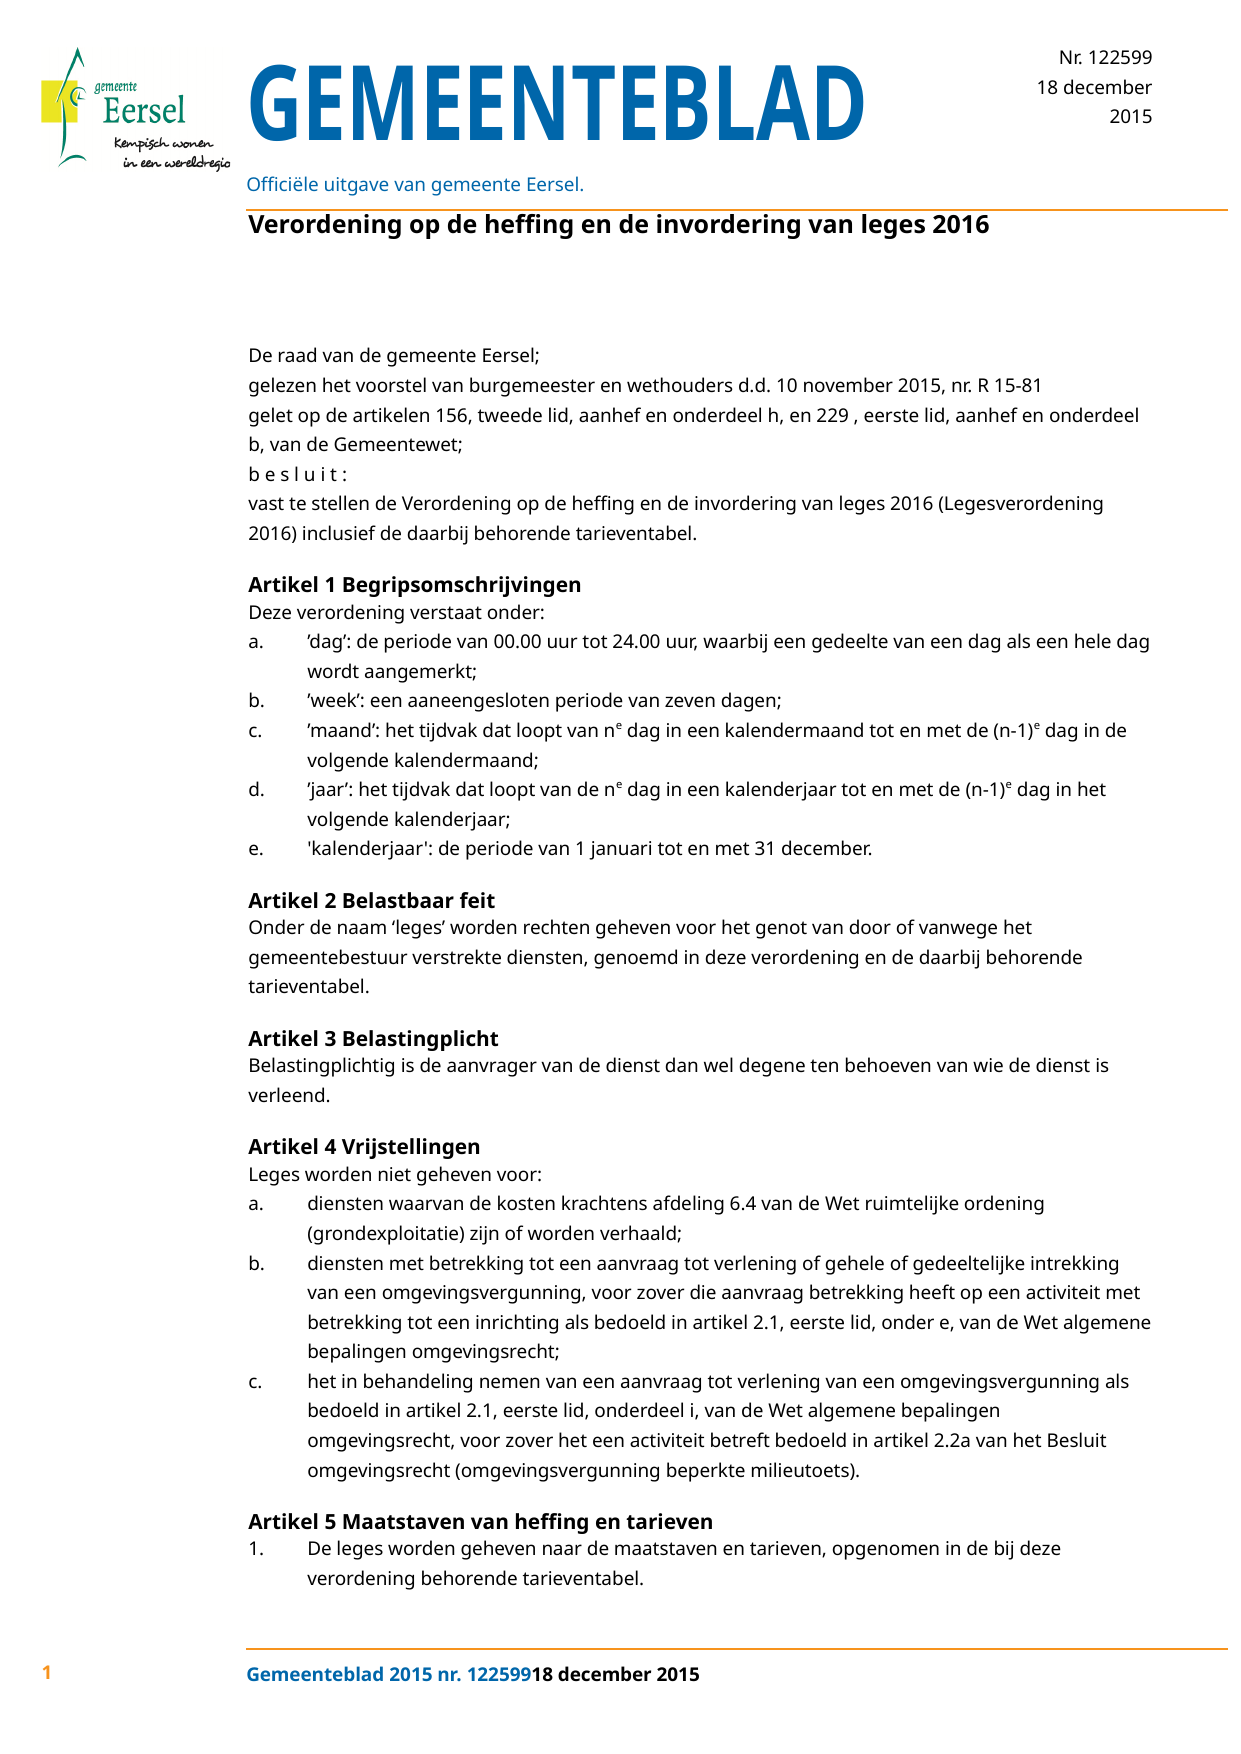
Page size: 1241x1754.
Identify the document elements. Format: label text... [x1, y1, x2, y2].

text gelezen het voorstel van burgemeester en wethouders d.d. 10 november 2015, nr. R 15-81 [248, 372, 1152, 398]
text b e s l u i t : [248, 461, 1152, 487]
list diensten met betrekking tot een aanvraag tot verlening of gehele of gedeeltelijke intrekking van een omgevingsvergunning, voor zover die aanvraag betrekking heeft op een activiteit met betrekking tot een inrichting als bedoeld in artikel 2.1, eerste lid, onder e, van de Wet algemene bepalingen omgevingsrecht; [248, 1250, 1152, 1364]
text Artikel 3 Belastingplicht [248, 1024, 1152, 1052]
text Belastingplichtig is de aanvrager van de dienst dan wel degene ten behoeven van wie de dienst is verleend. [248, 1052, 1152, 1108]
list 'kalenderjaar': de periode van 1 januari tot en met 31 december. [248, 836, 1152, 861]
picture [41, 47, 231, 172]
list ’jaar’: het tijdvak dat loopt van de ne dag in een kalenderjaar tot en met de (n-1)e dag in het volgende kalenderjaar; [248, 776, 1152, 832]
text Artikel 2 Belastbaar feit [248, 886, 1152, 914]
list diensten waarvan de kosten krachtens afdeling 6.4 van de Wet ruimtelijke ordening (grondexploitatie) zijn of worden verhaald; [248, 1191, 1152, 1246]
text Verordening op de heffing en de invordering van leges 2016 [248, 211, 1152, 241]
text Artikel 5 Maatstaven van heffing en tarieven [248, 1507, 1152, 1536]
list ’dag’: de periode van 00.00 uur tot 24.00 uur, waarbij een gedeelte van een dag als een hele dag wordt aangemerkt; [248, 628, 1152, 684]
text vast te stellen de Verordening op de heffing en de invordering van leges 2016 (Legesverordening 2016) inclusief de daarbij behorende tarieventabel. [248, 491, 1152, 546]
text Onder de naam ‘leges’ worden rechten geheven voor het genot van door of vanwege het gemeentebestuur verstrekte diensten, genoemd in deze verordening en de daarbij behorende tarieventabel. [248, 914, 1152, 999]
list ’week’: een aaneengesloten periode van zeven dagen; [248, 688, 1152, 713]
list ’maand’: het tijdvak dat loopt van ne dag in een kalendermaand tot en met de (n-1)e dag in de volgende kalendermaand; [248, 717, 1152, 773]
text Leges worden niet geheven voor: [248, 1161, 1152, 1187]
list De leges worden geheven naar de maatstaven en tarieven, opgenomen in de bij deze verordening behorende tarieventabel. [248, 1536, 1152, 1591]
text Artikel 4 Vrijstellingen [248, 1132, 1152, 1161]
text gelet op de artikelen 156, tweede lid, aanhef en onderdeel h, en 229 , eerste lid, aanhef en onderdeel b, van de Gemeentewet; [248, 402, 1152, 457]
list het in behandeling nemen van een aanvraag tot verlening van een omgevingsvergunning als bedoeld in artikel 2.1, eerste lid, onderdeel i, van de Wet algemene bepalingen omgevingsrecht, voor zover het een activiteit betreft bedoeld in artikel 2.2a van het Besluit omgevingsrecht (omgevingsvergunning beperkte milieutoets). [248, 1368, 1152, 1482]
text Deze verordening verstaat onder: [248, 599, 1152, 625]
text Artikel 1 Begripsomschrijvingen [248, 571, 1152, 599]
text De raad van de gemeente Eersel; [248, 343, 1152, 368]
